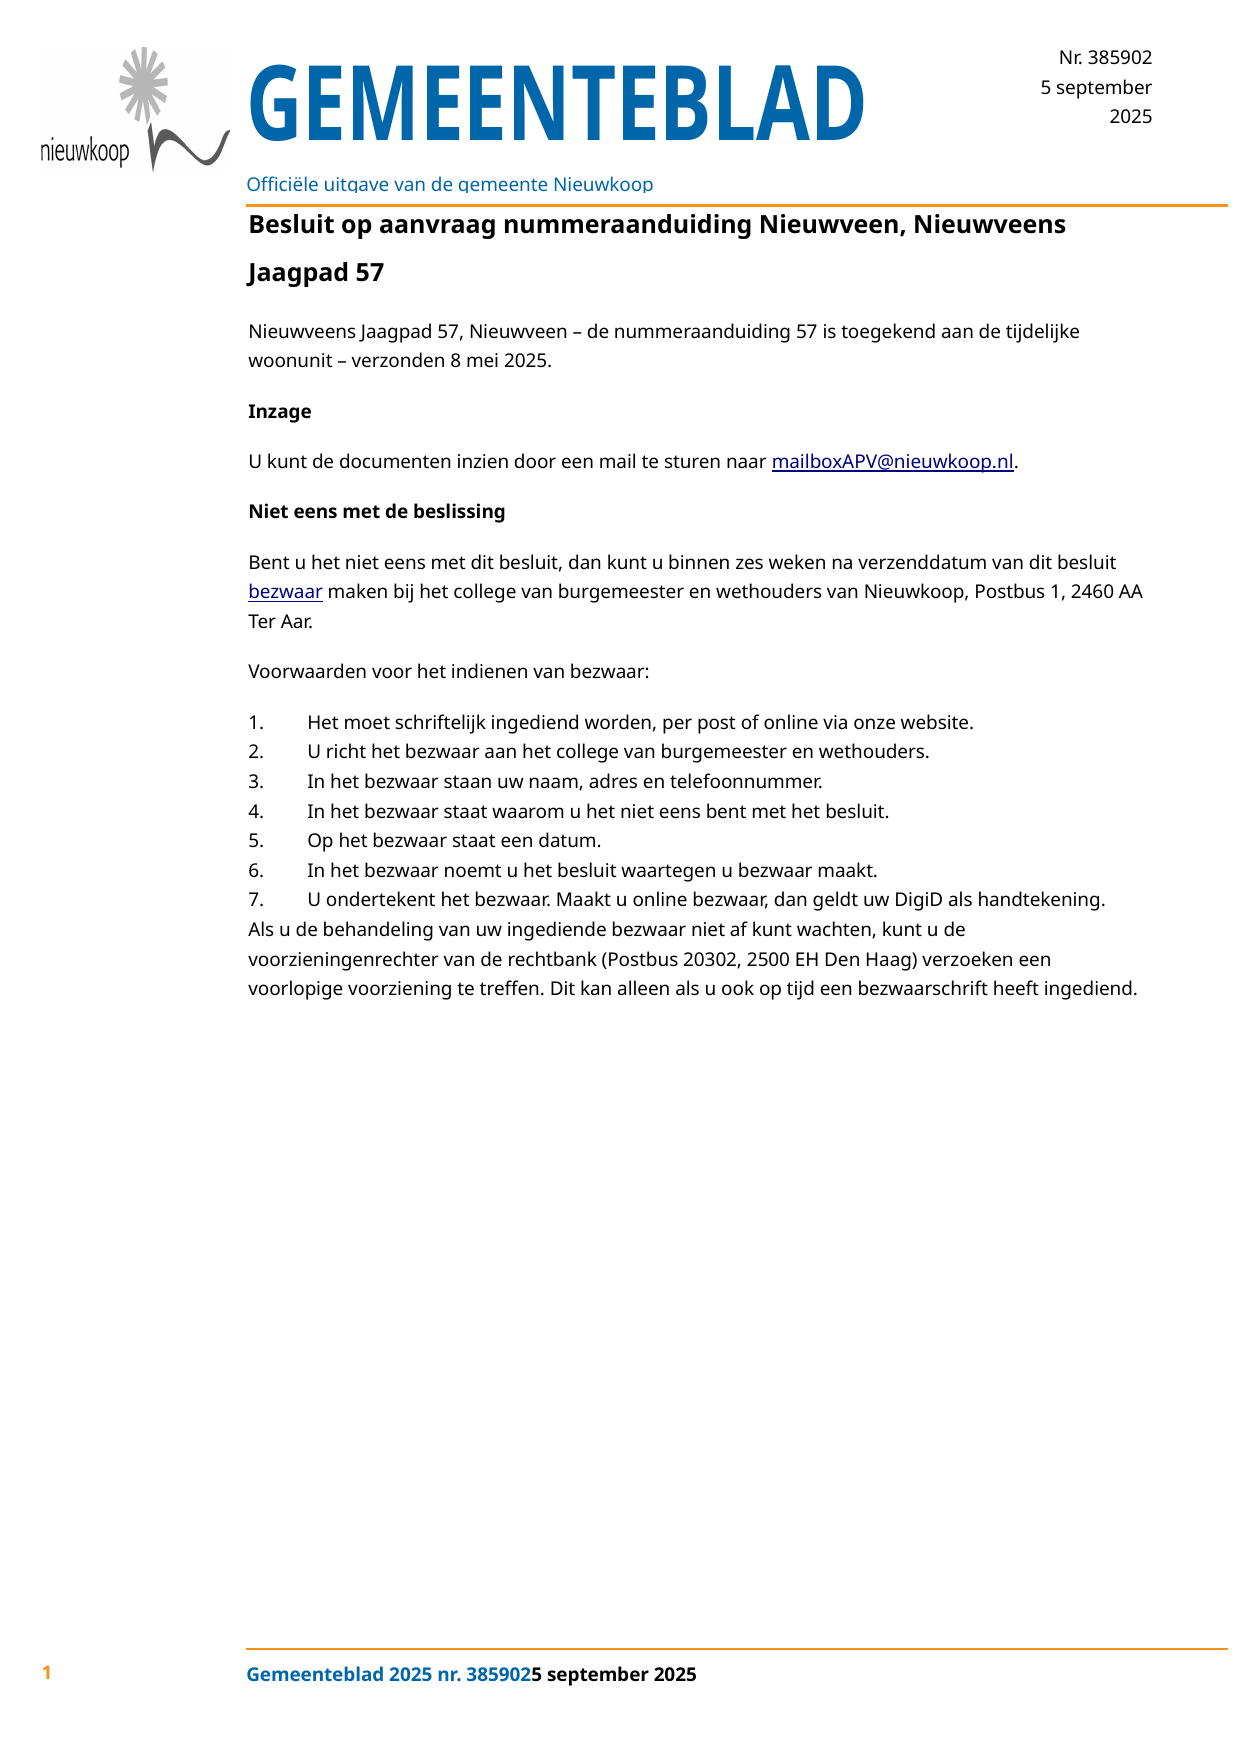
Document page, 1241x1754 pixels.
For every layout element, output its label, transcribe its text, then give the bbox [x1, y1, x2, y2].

text Nieuwveens Jaagpad 57, Nieuwveen – de nummeraanduiding 57 is toegekend aan de tijdelijke woonunit – verzonden 8 mei 2025. [248, 318, 1152, 373]
list U richt het bezwaar aan het college van burgemeester en wethouders. [248, 739, 1152, 764]
list Op het bezwaar staat een datum. [248, 827, 1152, 853]
list U ondertekent het bezwaar. Maakt u online bezwaar, dan geldt uw DigiD als handtekening. [248, 887, 1152, 912]
text U kunt de documenten inzien door een mail te sturen naar mailboxAPV@nieuwkoop.nl. [248, 448, 1152, 474]
picture [41, 47, 231, 172]
text Bent u het niet eens met dit besluit, dan kunt u binnen zes weken na verzenddatum van dit besluit bezwaar maken bij het college van burgemeester en wethouders van Nieuwkoop, Postbus 1, 2460 AA Ter Aar. [248, 549, 1152, 634]
text Voorwaarden voor het indienen van bezwaar: [248, 659, 1152, 684]
text Besluit op aanvraag nummeraanduiding Nieuwveen, Nieuwveens Jaagpad 57 [248, 207, 1152, 288]
text Als u de behandeling van uw ingediende bezwaar niet af kunt wachten, kunt u de voorzieningenrechter van de rechtbank (Postbus 20302, 2500 EH Den Haag) verzoeken een voorlopige voorziening te treffen. Dit kan alleen als u ook op tijd een bezwaarschrift heeft ingediend. [248, 916, 1152, 1001]
text Inzage [248, 398, 1152, 424]
list In het bezwaar staan uw naam, adres en telefoonnummer. [248, 768, 1152, 794]
list In het bezwaar noemt u het besluit waartegen u bezwaar maakt. [248, 857, 1152, 883]
list In het bezwaar staat waarom u het niet eens bent met het besluit. [248, 798, 1152, 824]
list Het moet schriftelijk ingediend worden, per post of online via onze website. [248, 709, 1152, 735]
text Niet eens met de beslissing [248, 499, 1152, 524]
